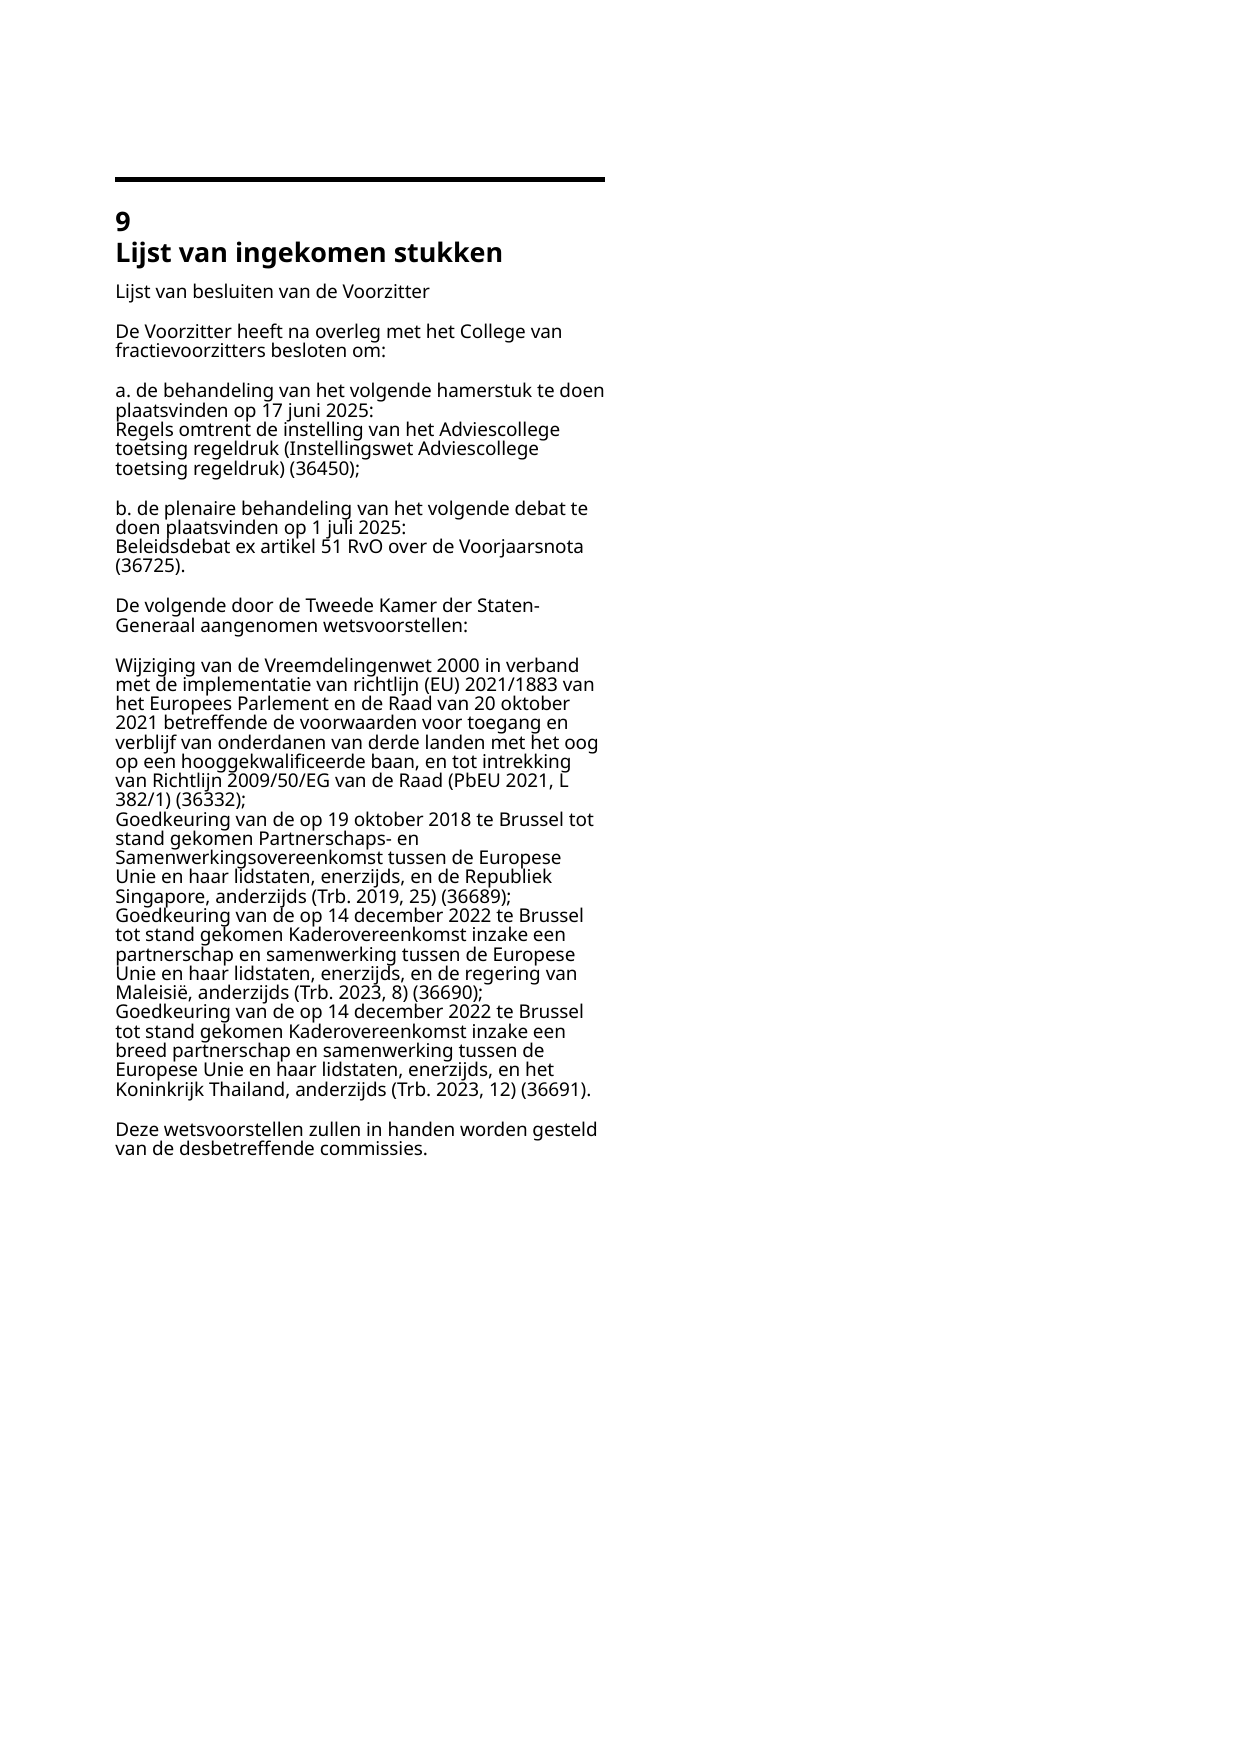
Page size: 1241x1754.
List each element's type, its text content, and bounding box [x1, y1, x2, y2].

text b. de plenaire behandeling van het volgende debat te doen plaatsvinden op 1 juli 2025: [115, 499, 605, 538]
text Goedkeuring van de op 19 oktober 2018 te Brussel tot stand gekomen Partnerschaps- en Samenwerkingsovereenkomst tussen de Europese Unie en haar lidstaten, enerzijds, en de Republiek Singapore, anderzijds (Trb. 2019, 25) (36689); [115, 811, 605, 907]
text Deze wetsvoorstellen zullen in handen worden gesteld van de desbetreffende commissies. [115, 1121, 605, 1159]
text De Voorzitter heeft na overleg met het College van fractievoorzitters besloten om: [115, 323, 605, 362]
text Wijziging van de Vreemdelingenwet 2000 in verband met de implementatie van richtlijn (EU) 2021/1883 van het Europees Parlement en de Raad van 20 oktober 2021 betreffende de voorwaarden voor toegang en verblijf van onderdanen van derde landen met het oog op een hooggekwalificeerde baan, en tot intrekking van Richtlijn 2009/50/EG van de Raad (PbEU 2021, L 382/1) (36332); [115, 657, 605, 811]
text Regels omtrent de instelling van het Adviescollege toetsing regeldruk (Instellingswet Adviescollege toetsing regeldruk) (36450); [115, 421, 605, 479]
text De volgende door de Tweede Kamer der Staten-Generaal aangenomen wetsvoorstellen: [115, 597, 605, 636]
text Lijst van ingekomen stukken [115, 239, 605, 283]
text Goedkeuring van de op 14 december 2022 te Brussel tot stand gekomen Kaderovereenkomst inzake een breed partnerschap en samenwerking tussen de Europese Unie en haar lidstaten, enerzijds, en het Koninkrijk Thailand, anderzijds (Trb. 2023, 12) (36691). [115, 1003, 605, 1100]
text Lijst van besluiten van de Voorzitter [115, 283, 605, 302]
text 9 [115, 203, 605, 239]
text a. de behandeling van het volgende hamerstuk te doen plaatsvinden op 17 juni 2025: [115, 382, 605, 421]
text Goedkeuring van de op 14 december 2022 te Brussel tot stand gekomen Kaderovereenkomst inzake een partnerschap en samenwerking tussen de Europese Unie en haar lidstaten, enerzijds, en de regering van Maleisië, anderzijds (Trb. 2023, 8) (36690); [115, 907, 605, 1003]
text Beleidsdebat ex artikel 51 RvO over de Voorjaarsnota (36725). [115, 538, 605, 577]
